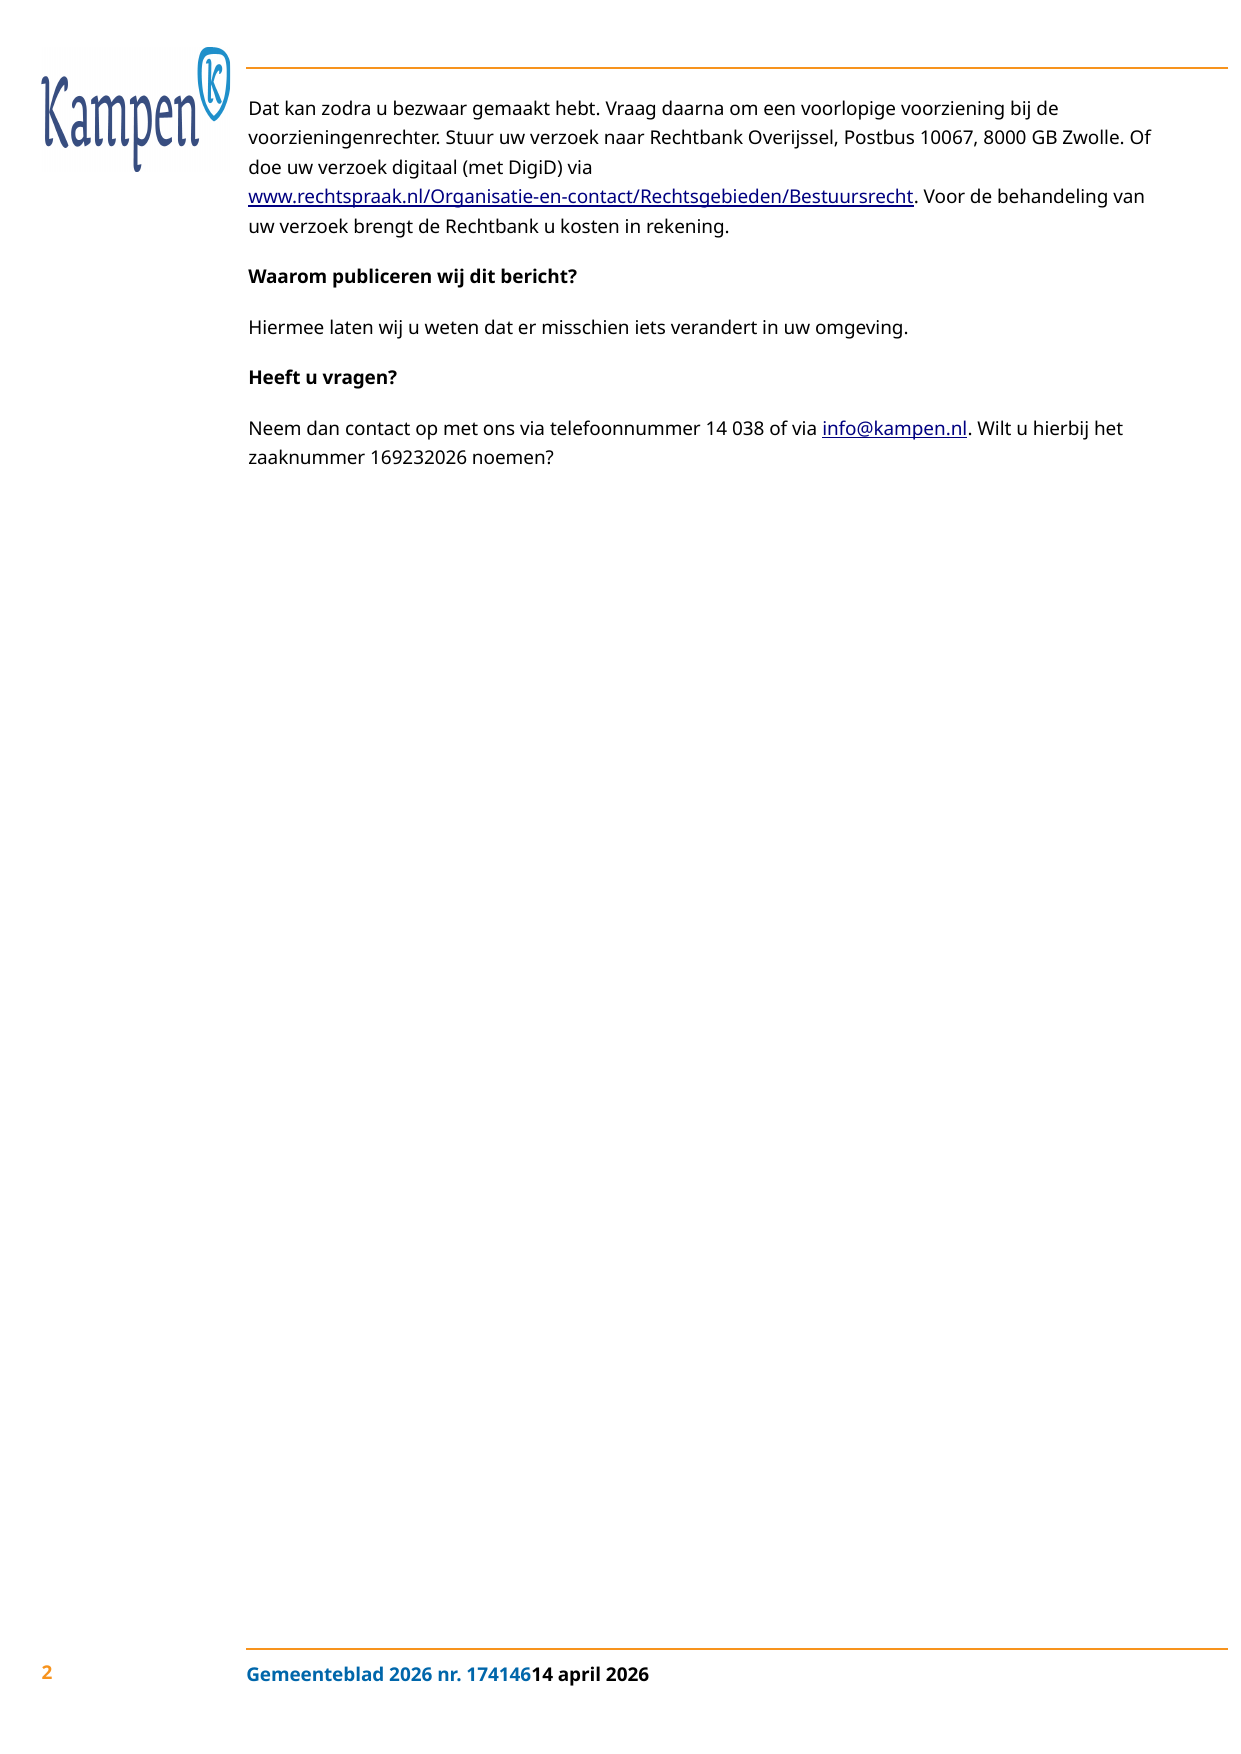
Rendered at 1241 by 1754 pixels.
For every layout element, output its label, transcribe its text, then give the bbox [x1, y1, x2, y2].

text Hiermee laten wij u weten dat er misschien iets verandert in uw omgeving. [248, 314, 1152, 340]
text Dat kan zodra u bezwaar gemaakt hebt. Vraag daarna om een voorlopige voorziening bij de voorzieningenrechter. Stuur uw verzoek naar Rechtbank Overijssel, Postbus 10067, 8000 GB Zwolle. Of doe uw verzoek digitaal (met DigiD) via www.rechtspraak.nl/Organisatie-en-contact/Rechtsgebieden/Bestuursrecht. Voor de behandeling van uw verzoek brengt de Rechtbank u kosten in rekening. [248, 95, 1152, 239]
text Heeft u vragen? [248, 364, 1152, 390]
picture [41, 47, 231, 172]
text Waarom publiceren wij dit bericht? [248, 263, 1152, 289]
text Neem dan contact op met ons via telefoonnummer 14 038 of via info@kampen.nl. Wilt u hierbij het zaaknummer 169232026 noemen? [248, 415, 1152, 470]
